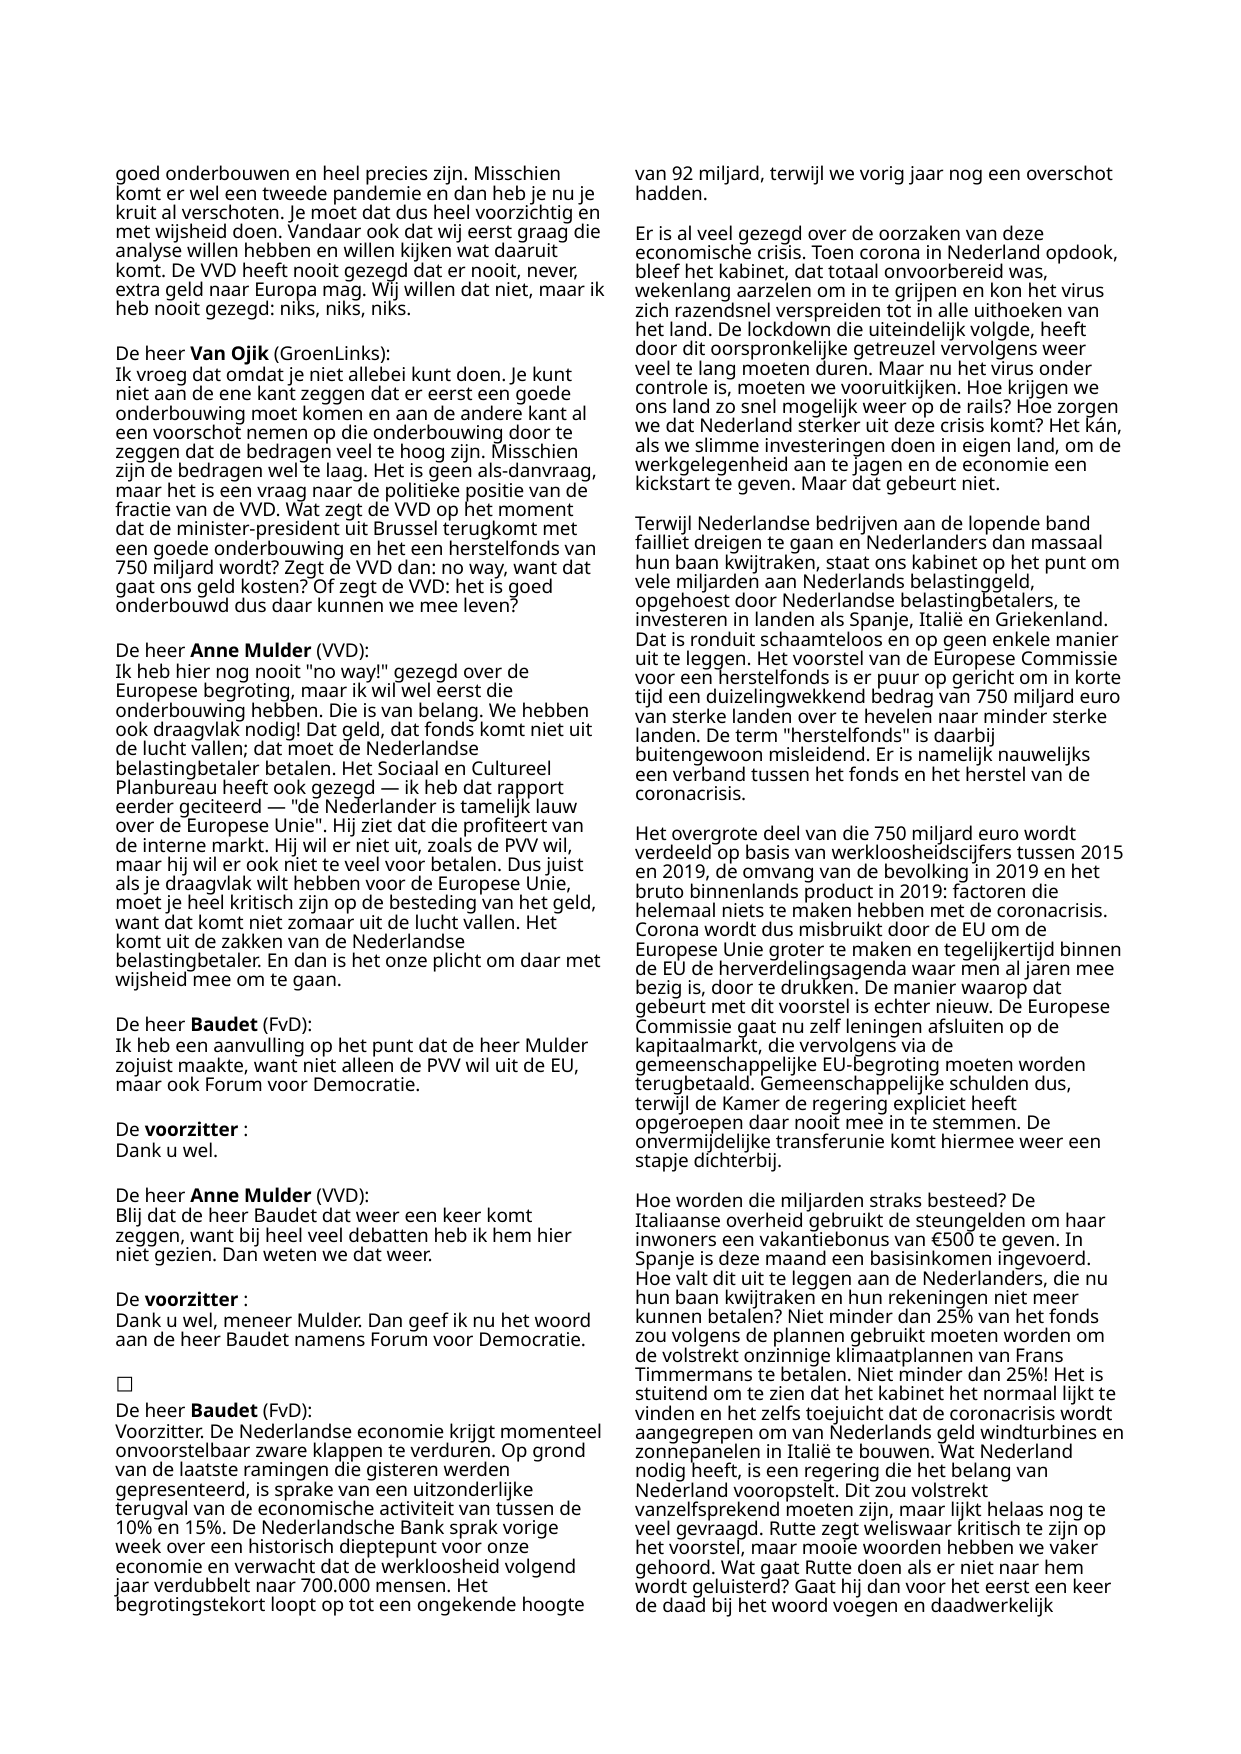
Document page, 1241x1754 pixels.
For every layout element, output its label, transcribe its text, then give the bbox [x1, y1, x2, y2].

text De heer Baudet (FvD): [115, 1012, 605, 1037]
text Ik heb hier nog nooit "no way!" gezegd over de Europese begroting, maar ik wil wel eerst die onderbouwing hebben. Die is van belang. We hebben ook draagvlak nodig! Dat geld, dat fonds komt niet uit de lucht vallen; dat moet de Nederlandse belastingbetaler betalen. Het Sociaal en Cultureel Planbureau heeft ook gezegd — ik heb dat rapport eerder geciteerd — "de Nederlander is tamelijk lauw over de Europese Unie". Hij ziet dat die profiteert van de interne markt. Hij wil er niet uit, zoals de PVV wil, maar hij wil er ook niet te veel voor betalen. Dus juist als je draagvlak wilt hebben voor de Europese Unie, moet je heel kritisch zijn op de besteding van het geld, want dat komt niet zomaar uit de lucht vallen. Het komt uit de zakken van de Nederlandse belastingbetaler. En dan is het onze plicht om daar met wijsheid mee om te gaan. [115, 663, 605, 991]
text De heer Anne Mulder (VVD): [115, 637, 605, 663]
text goed onderbouwen en heel precies zijn. Misschien komt er wel een tweede pandemie en dan heb je nu je kruit al verschoten. Je moet dat dus heel voorzichtig en met wijsheid doen. Vandaar ook dat wij eerst graag die analyse willen hebben en willen kijken wat daaruit komt. De VVD heeft nooit gezegd dat er nooit, never, extra geld naar Europa mag. Wij willen dat niet, maar ik heb nooit gezegd: niks, niks, niks. [115, 165, 605, 319]
text Er is al veel gezegd over de oorzaken van deze economische crisis. Toen corona in Nederland opdook, bleef het kabinet, dat totaal onvoorbereid was, wekenlang aarzelen om in te grijpen en kon het virus zich razendsnel verspreiden tot in alle uithoeken van het land. De lockdown die uiteindelijk volgde, heeft door dit oorspronkelijke getreuzel vervolgens weer veel te lang moeten duren. Maar nu het virus onder controle is, moeten we vooruitkijken. Hoe krijgen we ons land zo snel mogelijk weer op de rails? Hoe zorgen we dat Nederland sterker uit deze crisis komt? Het kán, als we slimme investeringen doen in eigen land, om de werkgelegenheid aan te jagen en de economie een kickstart te geven. Maar dat gebeurt niet. [635, 224, 1125, 494]
text Voorzitter. De Nederlandse economie krijgt momenteel onvoorstelbaar zware klappen te verduren. Op grond van de laatste ramingen die gisteren werden gepresenteerd, is sprake van een uitzonderlijke terugval van de economische activiteit van tussen de 10% en 15%. De Nederlandsche Bank sprak vorige week over een historisch dieptepunt voor onze economie en verwacht dat de werkloosheid volgend jaar verdubbelt naar 700.000 mensen. Het begrotingstekort loopt op tot een ongekende hoogte [115, 1423, 605, 1615]
text van 92 miljard, terwijl we vorig jaar nog een overschot hadden. [635, 165, 1125, 204]
text Blij dat de heer Baudet dat weer een keer komt zeggen, want bij heel veel debatten heb ik hem hier niet gezien. Dan weten we dat weer. [115, 1207, 605, 1265]
text Ik heb een aanvulling op het punt dat de heer Mulder zojuist maakte, want niet alleen de PVV wil uit de EU, maar ook Forum voor Democratie. [115, 1037, 605, 1095]
text De heer Baudet (FvD): [115, 1397, 605, 1423]
text Het overgrote deel van die 750 miljard euro wordt verdeeld op basis van werkloosheidscijfers tussen 2015 en 2019, de omvang van de bevolking in 2019 en het bruto binnenlands product in 2019: factoren die helemaal niets te maken hebben met de coronacrisis. Corona wordt dus misbruikt door de EU om de Europese Unie groter te maken en tegelijkertijd binnen de EU de herverdelingsagenda waar men al jaren mee bezig is, door te drukken. De manier waarop dat gebeurt met dit voorstel is echter nieuw. De Europese Commissie gaat nu zelf leningen afsluiten op de kapitaalmarkt, die vervolgens via de gemeenschappelijke EU-begroting moeten worden terugbetaald. Gemeenschappelijke schulden dus, terwijl de Kamer de regering expliciet heeft opgeroepen daar nooit mee in te stemmen. De onvermijdelijke transferunie komt hiermee weer een stapje dichterbij. [635, 825, 1125, 1172]
text Terwijl Nederlandse bedrijven aan de lopende band failliet dreigen te gaan en Nederlanders dan massaal hun baan kwijtraken, staat ons kabinet op het punt om vele miljarden aan Nederlands belastinggeld, opgehoest door Nederlandse belastingbetalers, te investeren in landen als Spanje, Italië en Griekenland. Dat is ronduit schaamteloos en op geen enkele manier uit te leggen. Het voorstel van de Europese Commissie voor een herstelfonds is er puur op gericht om in korte tijd een duizelingwekkend bedrag van 750 miljard euro van sterke landen over te hevelen naar minder sterke landen. De term "herstelfonds" is daarbij buitengewoon misleidend. Er is namelijk nauwelijks een verband tussen het fonds en het herstel van de coronacrisis. [635, 515, 1125, 804]
text De voorzitter : [115, 1116, 605, 1142]
text Hoe worden die miljarden straks besteed? De Italiaanse overheid gebruikt de steungelden om haar inwoners een vakantiebonus van €500 te geven. In Spanje is deze maand een basisinkomen ingevoerd. Hoe valt dit uit te leggen aan de Nederlanders, die nu hun baan kwijtraken en hun rekeningen niet meer kunnen betalen? Niet minder dan 25% van het fonds zou volgens de plannen gebruikt moeten worden om de volstrekt onzinnige klimaatplannen van Frans Timmermans te betalen. Niet minder dan 25%! Het is stuitend om te zien dat het kabinet het normaal lijkt te vinden en het zelfs toejuicht dat de coronacrisis wordt aangegrepen om van Nederlands geld windturbines en zonnepanelen in Italië te bouwen. Wat Nederland nodig heeft, is een regering die het belang van Nederland vooropstelt. Dit zou volstrekt vanzelfsprekend moeten zijn, maar lijkt helaas nog te veel gevraagd. Rutte zegt weliswaar kritisch te zijn op het voorstel, maar mooie woorden hebben we vaker gehoord. Wat gaat Rutte doen als er niet naar hem wordt geluisterd? Gaat hij dan voor het eerst een keer de daad bij het woord voegen en daadwerkelijk [635, 1192, 1125, 1616]
text Dank u wel. [115, 1142, 605, 1161]
text Dank u wel, meneer Mulder. Dan geef ik nu het woord aan de heer Baudet namens Forum voor Democratie. [115, 1312, 605, 1350]
text De heer Van Ojik (GroenLinks): [115, 340, 605, 366]
text De heer Anne Mulder (VVD): [115, 1182, 605, 1207]
text ⬜ [115, 1371, 605, 1397]
text De voorzitter : [115, 1286, 605, 1312]
text Ik vroeg dat omdat je niet allebei kunt doen. Je kunt niet aan de ene kant zeggen dat er eerst een goede onderbouwing moet komen en aan de andere kant al een voorschot nemen op die onderbouwing door te zeggen dat de bedragen veel te hoog zijn. Misschien zijn de bedragen wel te laag. Het is geen als-danvraag, maar het is een vraag naar de politieke positie van de fractie van de VVD. Wat zegt de VVD op het moment dat de minister-president uit Brussel terugkomt met een goede onderbouwing en het een herstelfonds van 750 miljard wordt? Zegt de VVD dan: no way, want dat gaat ons geld kosten? Of zegt de VVD: het is goed onderbouwd dus daar kunnen we mee leven? [115, 366, 605, 617]
